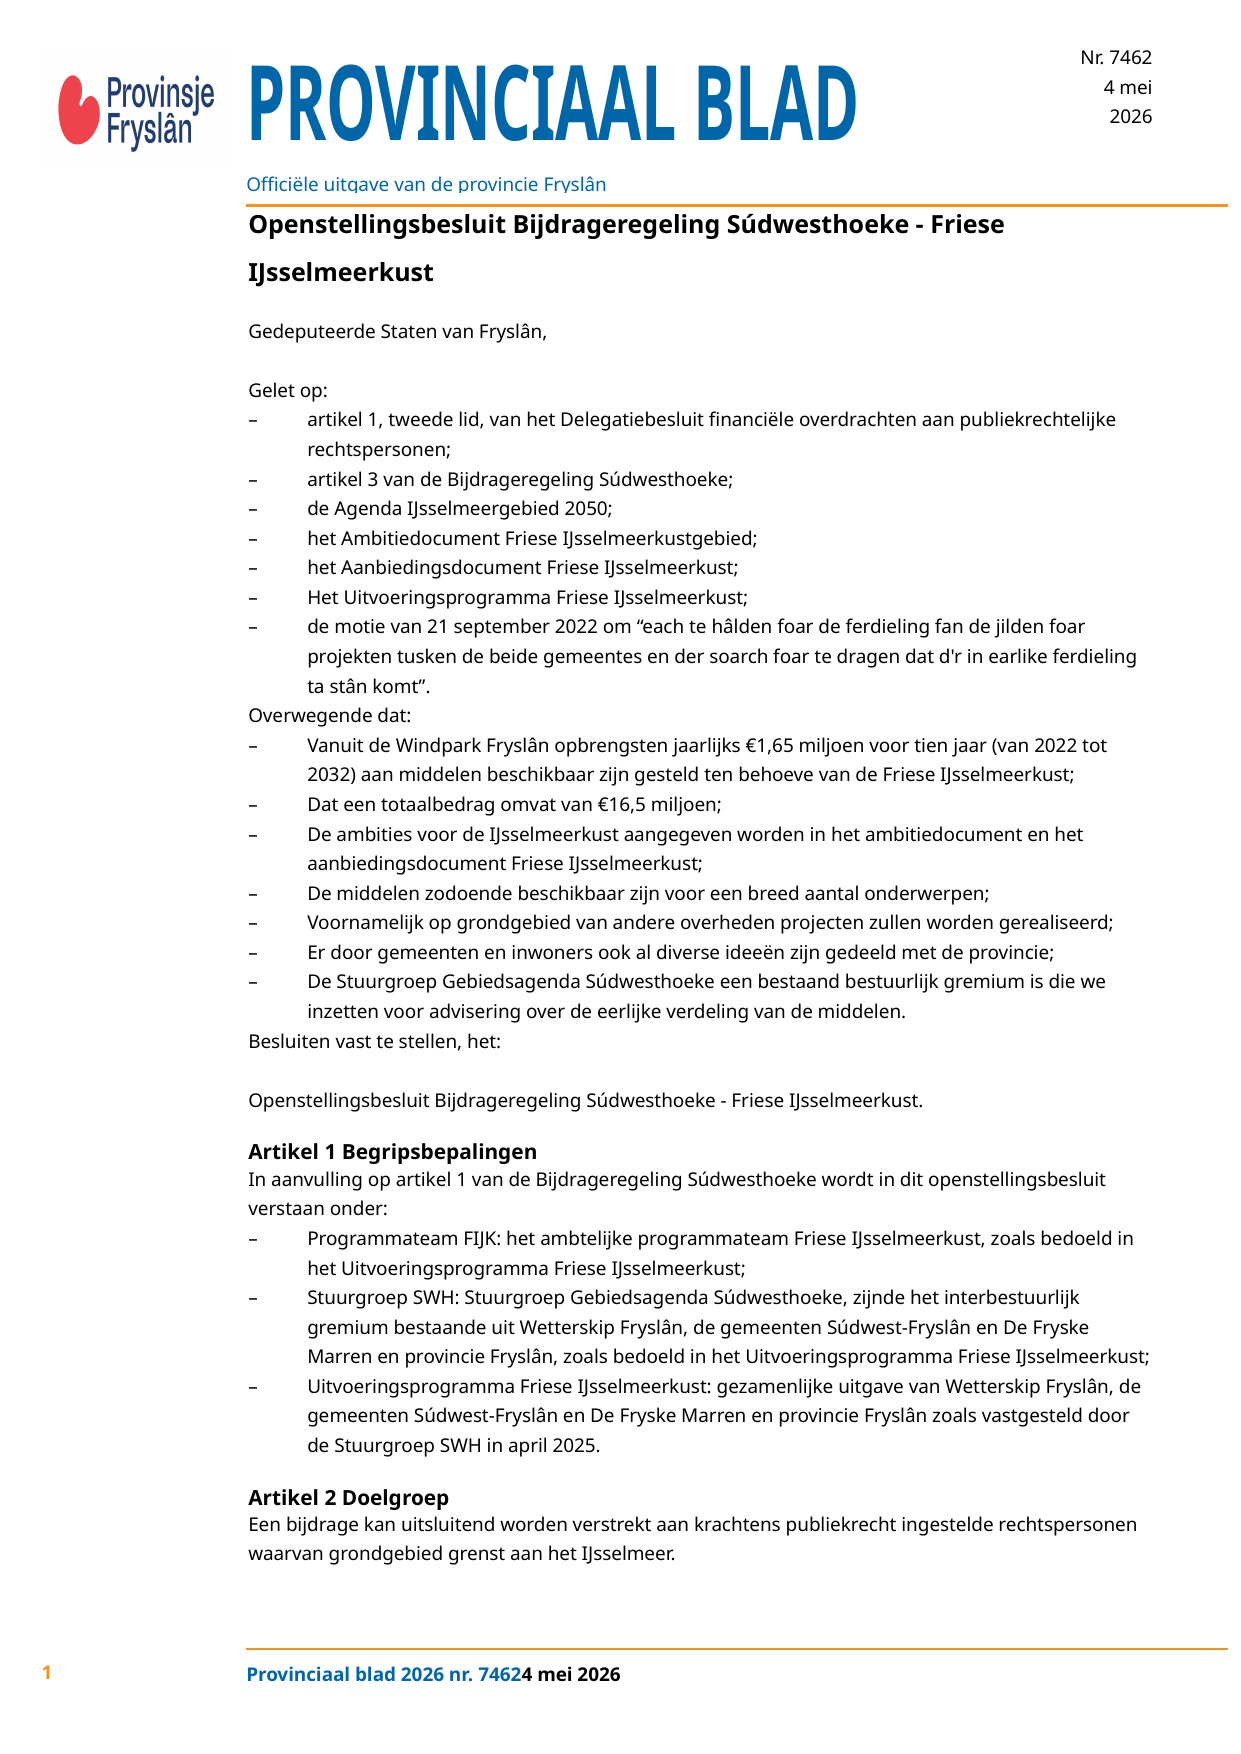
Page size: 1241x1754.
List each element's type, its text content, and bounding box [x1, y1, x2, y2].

text Artikel 1 Begripsbepalingen [248, 1137, 1152, 1166]
list Vanuit de Windpark Fryslân opbrengsten jaarlijks €1,65 miljoen voor tien jaar (van 2022 tot 2032) aan middelen beschikbaar zijn gesteld ten behoeve van de Friese IJsselmeerkust; [248, 732, 1152, 787]
text Overwegende dat: [248, 702, 1152, 728]
text Gedeputeerde Staten van Fryslân, [248, 318, 1152, 344]
list artikel 3 van de Bijdrageregeling Súdwesthoeke; [248, 466, 1152, 492]
text In aanvulling op artikel 1 van de Bijdrageregeling Súdwesthoeke wordt in dit openstellingsbesluit verstaan onder: [248, 1166, 1152, 1221]
list het Ambitiedocument Friese IJsselmeerkustgebied; [248, 525, 1152, 551]
picture [41, 47, 231, 172]
list Het Uitvoeringsprogramma Friese IJsselmeerkust; [248, 584, 1152, 610]
text Openstellingsbesluit Bijdrageregeling Súdwesthoeke - Friese IJsselmeerkust [248, 207, 1152, 288]
list Stuurgroep SWH: Stuurgroep Gebiedsagenda Súdwesthoeke, zijnde het interbestuurlijk gremium bestaande uit Wetterskip Fryslân, de gemeenten Súdwest-Fryslân en De Fryske Marren en provincie Fryslân, zoals bedoeld in het Uitvoeringsprogramma Friese IJsselmeerkust; [248, 1284, 1152, 1369]
list de motie van 21 september 2022 om “each te hâlden foar de ferdieling fan de jilden foar projekten tusken de beide gemeentes en der soarch foar te dragen dat d'r in earlike ferdieling ta stân komt”. [248, 614, 1152, 699]
list artikel 1, tweede lid, van het Delegatiebesluit financiële overdrachten aan publiekrechtelijke rechtspersonen; [248, 407, 1152, 462]
list De Stuurgroep Gebiedsagenda Súdwesthoeke een bestaand bestuurlijk gremium is die we inzetten voor advisering over de eerlijke verdeling van de middelen. [248, 969, 1152, 1024]
text Gelet op: [248, 377, 1152, 403]
text Openstellingsbesluit Bijdrageregeling Súdwesthoeke - Friese IJsselmeerkust. [248, 1087, 1152, 1113]
list Voornamelijk op grondgebied van andere overheden projecten zullen worden gerealiseerd; [248, 909, 1152, 935]
list De middelen zodoende beschikbaar zijn voor een breed aantal onderwerpen; [248, 880, 1152, 906]
list Dat een totaalbedrag omvat van €16,5 miljoen; [248, 791, 1152, 817]
list Er door gemeenten en inwoners ook al diverse ideeën zijn gedeeld met de provincie; [248, 939, 1152, 965]
list de Agenda IJsselmeergebied 2050; [248, 495, 1152, 521]
list Programmateam FIJK: het ambtelijke programmateam Friese IJsselmeerkust, zoals bedoeld in het Uitvoeringsprogramma Friese IJsselmeerkust; [248, 1225, 1152, 1280]
list De ambities voor de IJsselmeerkust aangegeven worden in het ambitiedocument en het aanbiedingsdocument Friese IJsselmeerkust; [248, 821, 1152, 876]
list het Aanbiedingsdocument Friese IJsselmeerkust; [248, 554, 1152, 580]
text Artikel 2 Doelgroep [248, 1483, 1152, 1511]
text Een bijdrage kan uitsluitend worden verstrekt aan krachtens publiekrecht ingestelde rechtspersonen waarvan grondgebied grenst aan het IJsselmeer. [248, 1511, 1152, 1566]
text Besluiten vast te stellen, het: [248, 1028, 1152, 1054]
list Uitvoeringsprogramma Friese IJsselmeerkust: gezamenlijke uitgave van Wetterskip Fryslân, de gemeenten Súdwest-Fryslân en De Fryske Marren en provincie Fryslân zoals vastgesteld door de Stuurgroep SWH in april 2025. [248, 1373, 1152, 1458]
